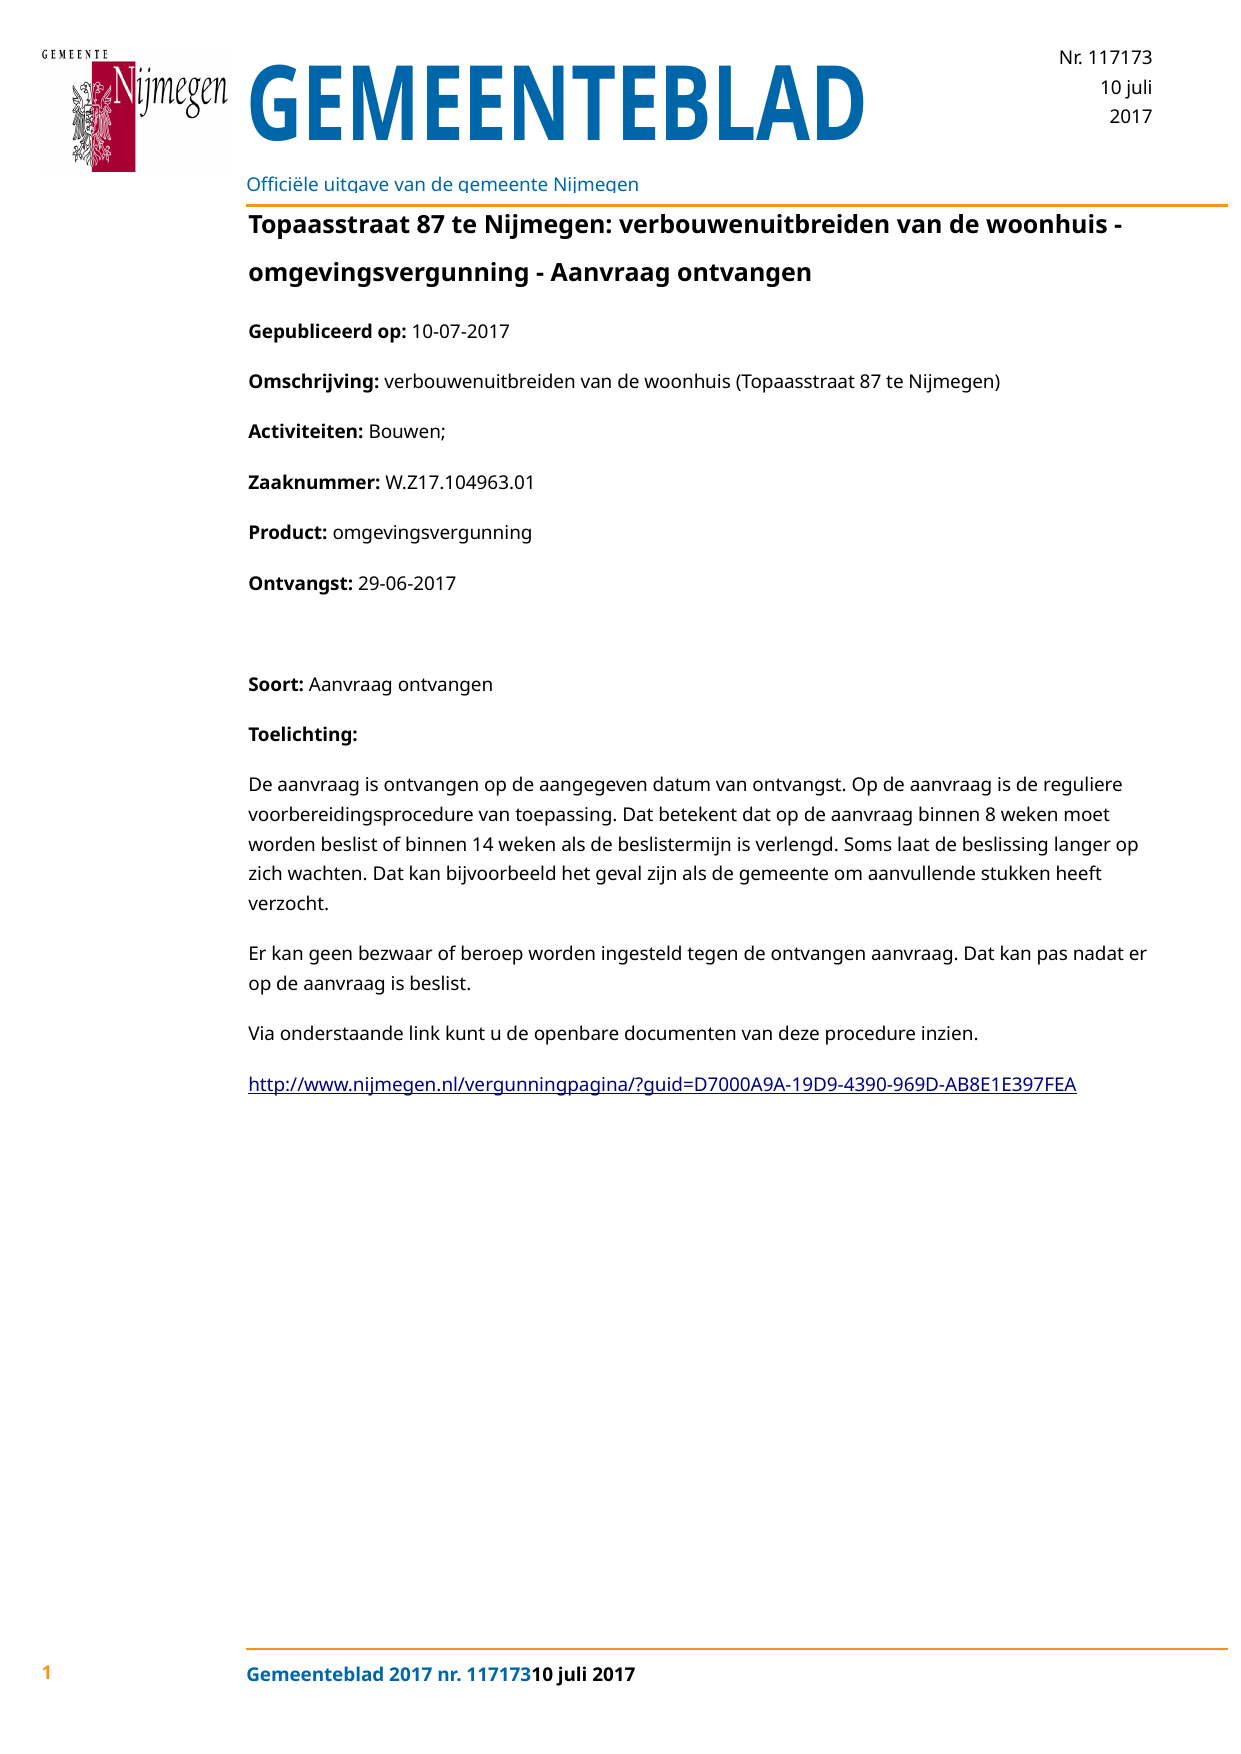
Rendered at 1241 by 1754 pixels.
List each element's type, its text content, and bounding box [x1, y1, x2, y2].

text Zaaknummer: W.Z17.104963.01 [248, 469, 1152, 495]
text De aanvraag is ontvangen op de aangegeven datum van ontvangst. Op de aanvraag is de reguliere voorbereidingsprocedure van toepassing. Dat betekent dat op de aanvraag binnen 8 weken moet worden beslist of binnen 14 weken als de beslistermijn is verlengd. Soms laat de beslissing langer op zich wachten. Dat kan bijvoorbeeld het geval zijn als de gemeente om aanvullende stukken heeft verzocht. [248, 772, 1152, 916]
text Soort: Aanvraag ontvangen [248, 671, 1152, 697]
text Ontvangst: 29-06-2017 [248, 570, 1152, 596]
text Activiteiten: Bouwen; [248, 419, 1152, 444]
text Er kan geen bezwaar of beroep worden ingesteld tegen de ontvangen aanvraag. Dat kan pas nadat er op de aanvraag is beslist. [248, 940, 1152, 996]
text Omschrijving: verbouwenuitbreiden van de woonhuis (Topaasstraat 87 te Nijmegen) [248, 368, 1152, 394]
text Topaasstraat 87 te Nijmegen: verbouwenuitbreiden van de woonhuis - omgevingsvergunning - Aanvraag ontvangen [248, 207, 1152, 288]
picture [41, 47, 231, 172]
text Toelichting: [248, 721, 1152, 747]
text Gepubliceerd op: 10-07-2017 [248, 318, 1152, 344]
text http://www.nijmegen.nl/vergunningpagina/?guid=D7000A9A-19D9-4390-969D-AB8E1E397FEA [248, 1071, 1152, 1097]
text Via onderstaande link kunt u de openbare documenten van deze procedure inzien. [248, 1020, 1152, 1046]
text Product: omgevingsvergunning [248, 519, 1152, 545]
